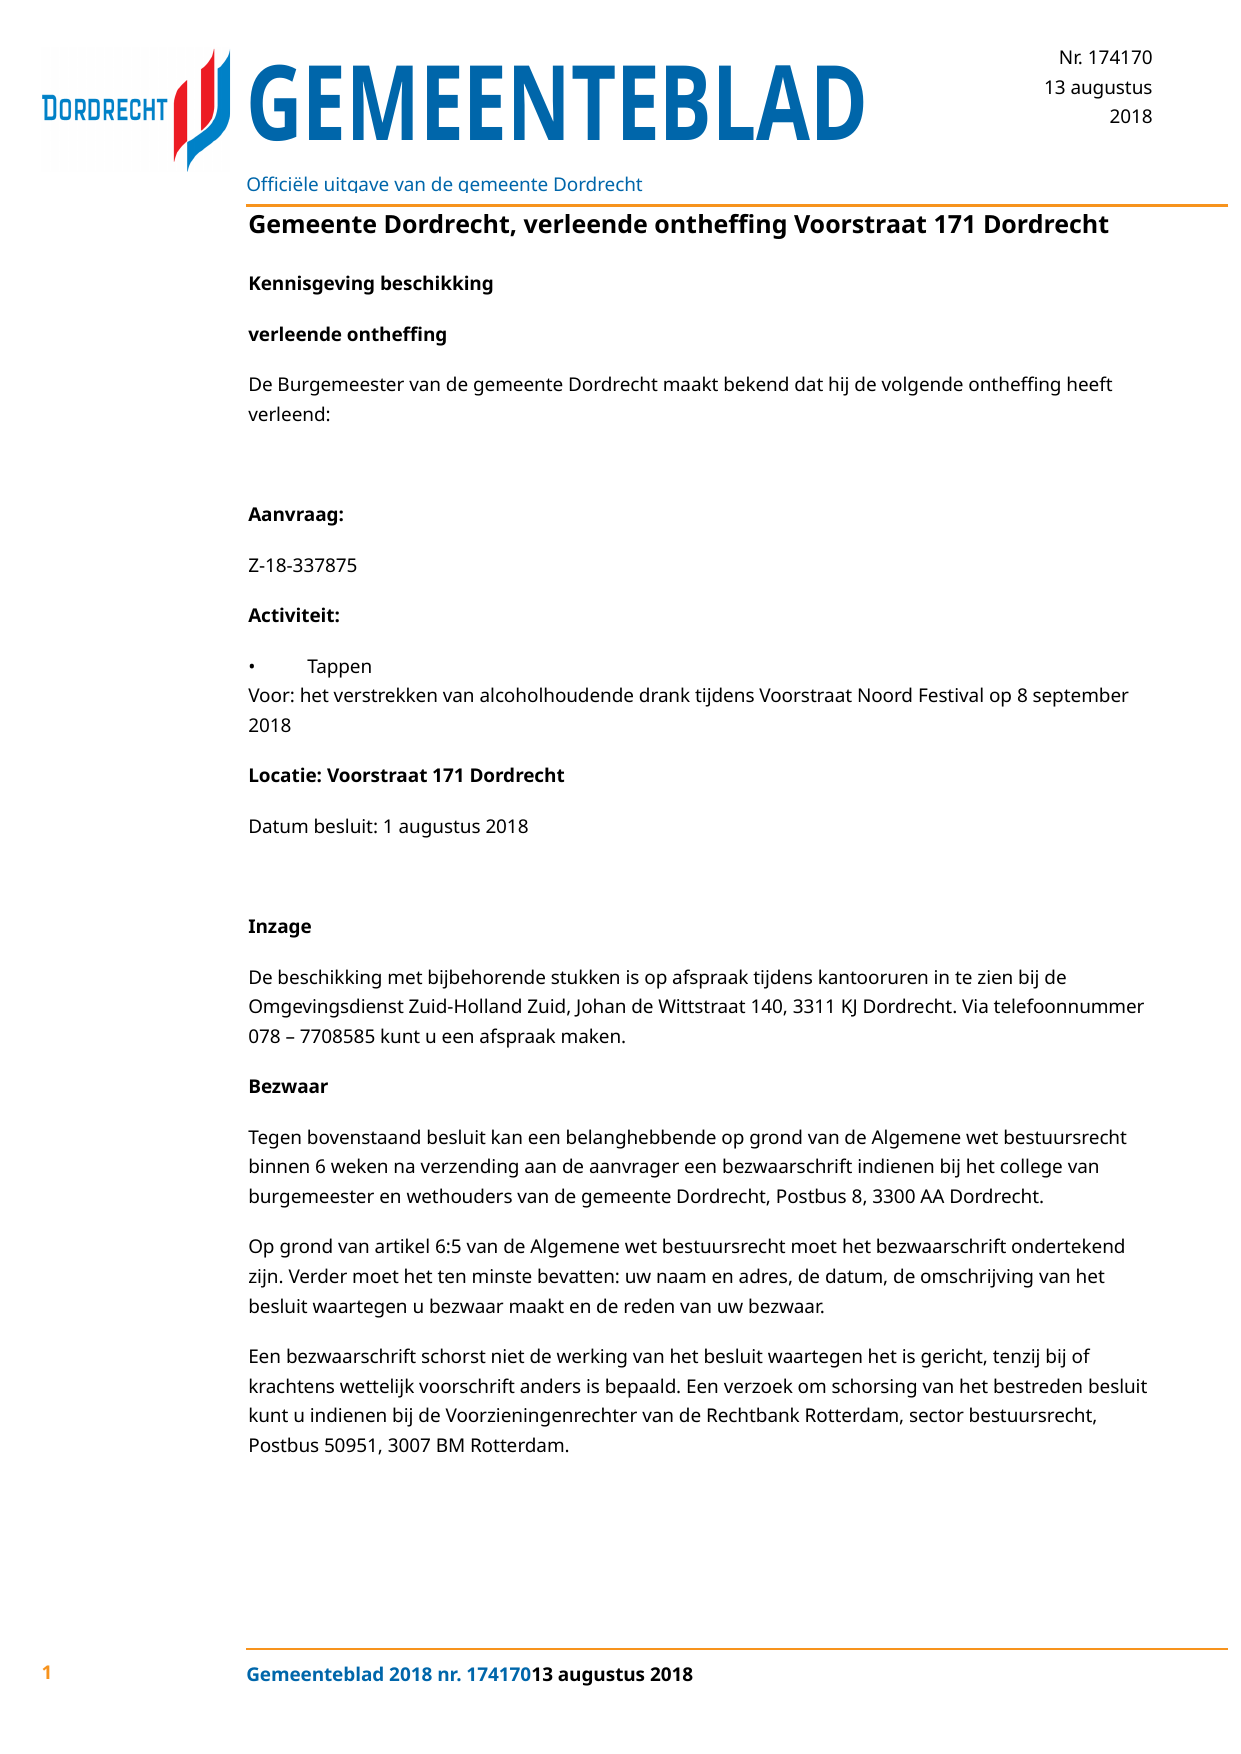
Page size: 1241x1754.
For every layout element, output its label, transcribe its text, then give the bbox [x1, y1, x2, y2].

text Bezwaar [248, 1074, 1152, 1099]
text Tegen bovenstaand besluit kan een belanghebbende op grond van de Algemene wet bestuursrecht binnen 6 weken na verzending aan de aanvrager een bezwaarschrift indienen bij het college van burgemeester en wethouders van de gemeente Dordrecht, Postbus 8, 3300 AA Dordrecht. [248, 1124, 1152, 1209]
text Aanvraag: [248, 502, 1152, 527]
text Datum besluit: 1 augustus 2018 [248, 813, 1152, 838]
picture [41, 47, 231, 172]
text Locatie: Voorstraat 171 Dordrecht [248, 762, 1152, 788]
text Inzage [248, 914, 1152, 939]
text Een bezwaarschrift schorst niet de werking van het besluit waartegen het is gericht, tenzij bij of krachtens wettelijk voorschrift anders is bepaald. Een verzoek om schorsing van het bestreden besluit kunt u indienen bij de Voorzieningenrechter van de Rechtbank Rotterdam, sector bestuursrecht, Postbus 50951, 3007 BM Rotterdam. [248, 1343, 1152, 1458]
text Gemeente Dordrecht, verleende ontheffing Voorstraat 171 Dordrecht [248, 207, 1152, 241]
text De Burgemeester van de gemeente Dordrecht maakt bekend dat hij de volgende ontheffing heeft verleend: [248, 371, 1152, 426]
text Op grond van artikel 6:5 van de Algemene wet bestuursrecht moet het bezwaarschrift ondertekend zijn. Verder moet het ten minste bevatten: uw naam en adres, de datum, de omschrijving van het besluit waartegen u bezwaar maakt en de reden van uw bezwaar. [248, 1234, 1152, 1318]
text Voor: het verstrekken van alcoholhoudende drank tijdens Voorstraat Noord Festival op 8 september 2018 [248, 682, 1152, 738]
text Activiteit: [248, 602, 1152, 628]
text Z-18-337875 [248, 552, 1152, 578]
text Kennisgeving beschikking [248, 270, 1152, 296]
text verleende ontheffing [248, 321, 1152, 346]
text De beschikking met bijbehorende stukken is op afspraak tijdens kantooruren in te zien bij de Omgevingsdienst Zuid-Holland Zuid, Johan de Wittstraat 140, 3311 KJ Dordrecht. Via telefoonnummer 078 – 7708585 kunt u een afspraak maken. [248, 964, 1152, 1049]
list Tappen [248, 653, 1152, 678]
